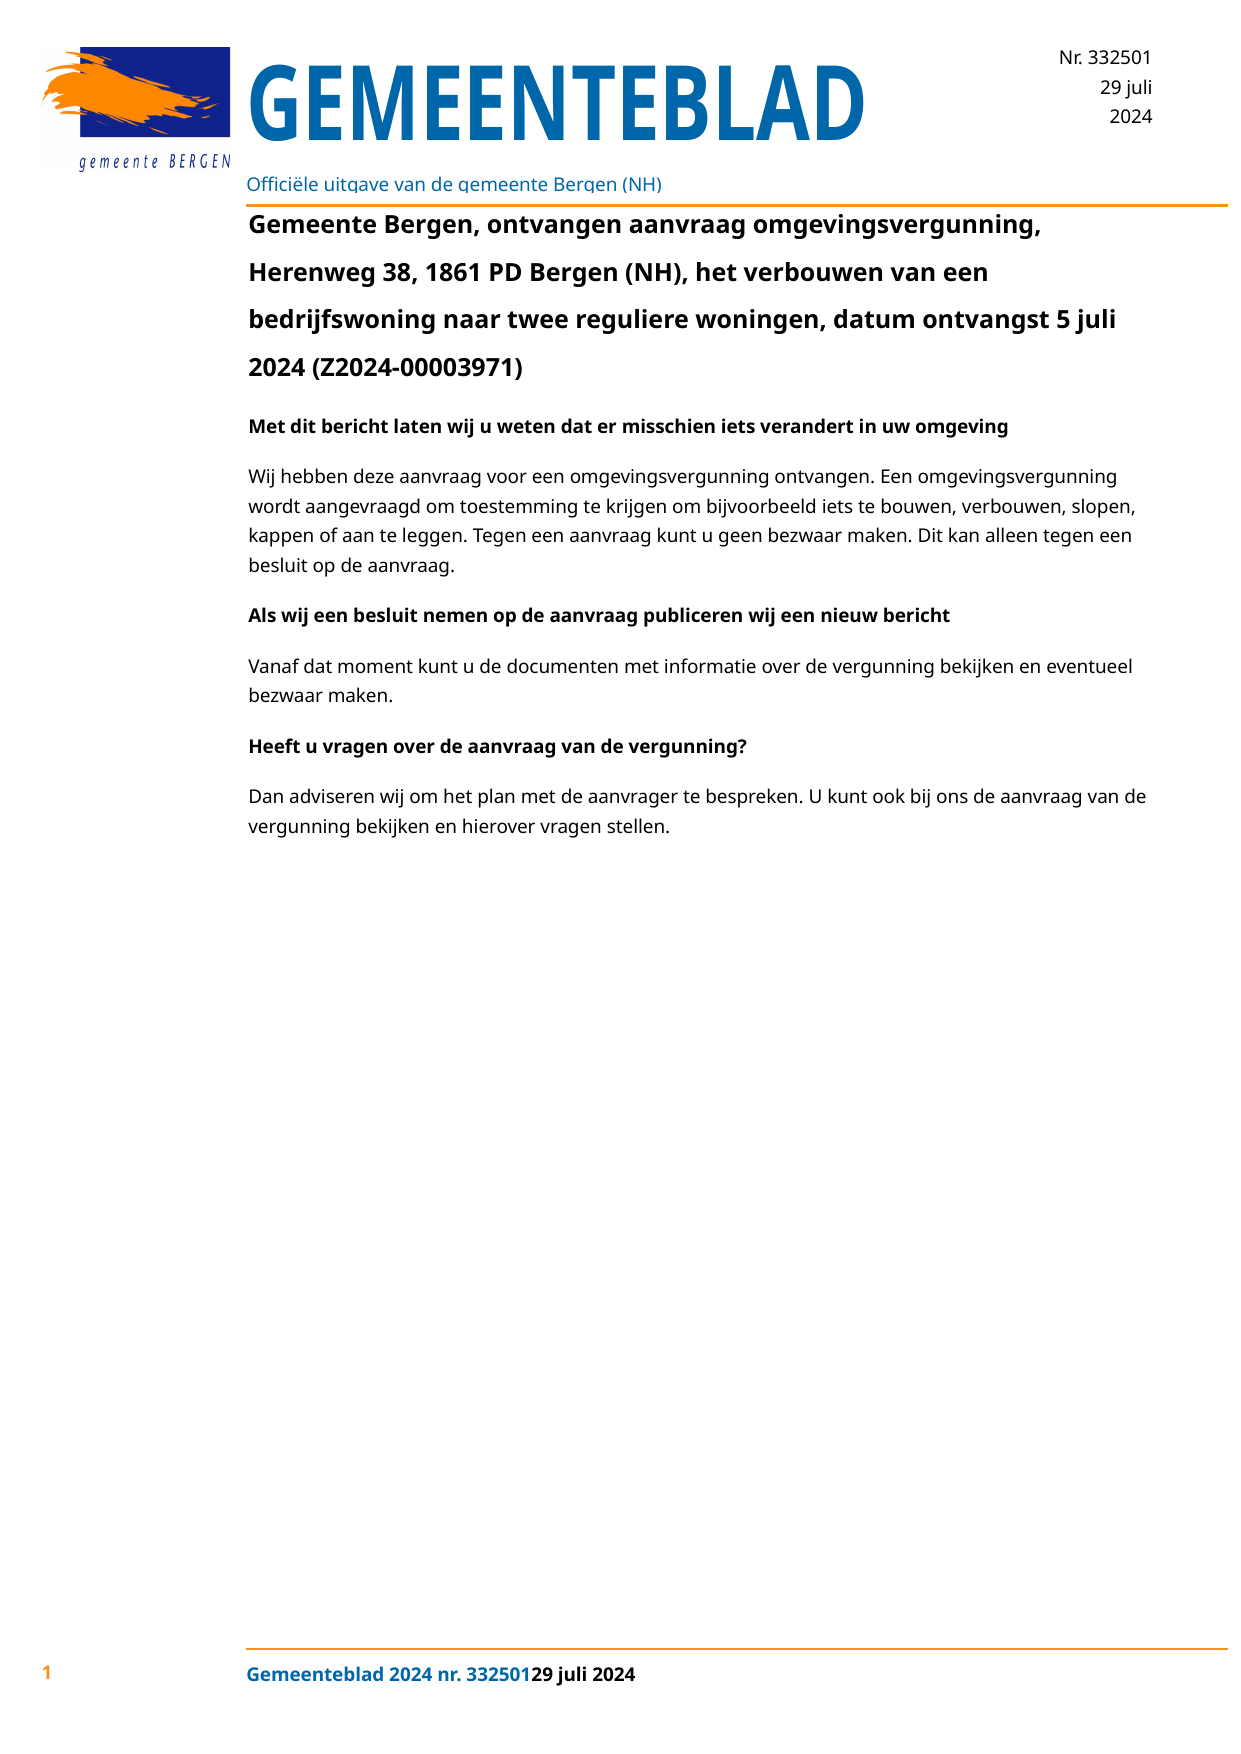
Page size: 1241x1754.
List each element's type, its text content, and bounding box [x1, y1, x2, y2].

text Wij hebben deze aanvraag voor een omgevingsvergunning ontvangen. Een omgevingsvergunning wordt aangevraagd om toestemming te krijgen om bijvoorbeeld iets te bouwen, verbouwen, slopen, kappen of aan te leggen. Tegen een aanvraag kunt u geen bezwaar maken. Dit kan alleen tegen een besluit op de aanvraag. [248, 463, 1152, 578]
picture [41, 47, 231, 172]
text Heeft u vragen over de aanvraag van de vergunning? [248, 733, 1152, 759]
text Met dit bericht laten wij u weten dat er misschien iets verandert in uw omgeving [248, 413, 1152, 439]
text Als wij een besluit nemen op de aanvraag publiceren wij een nieuw bericht [248, 603, 1152, 628]
text Dan adviseren wij om het plan met de aanvrager te bespreken. U kunt ook bij ons de aanvraag van de vergunning bekijken en hierover vragen stellen. [248, 783, 1152, 839]
text Gemeente Bergen, ontvangen aanvraag omgevingsvergunning, Herenweg 38, 1861 PD Bergen (NH), het verbouwen van een bedrijfswoning naar twee reguliere woningen, datum ontvangst 5 juli 2024 (Z2024-00003971) [248, 207, 1152, 384]
text Vanaf dat moment kunt u de documenten met informatie over de vergunning bekijken en eventueel bezwaar maken. [248, 653, 1152, 708]
